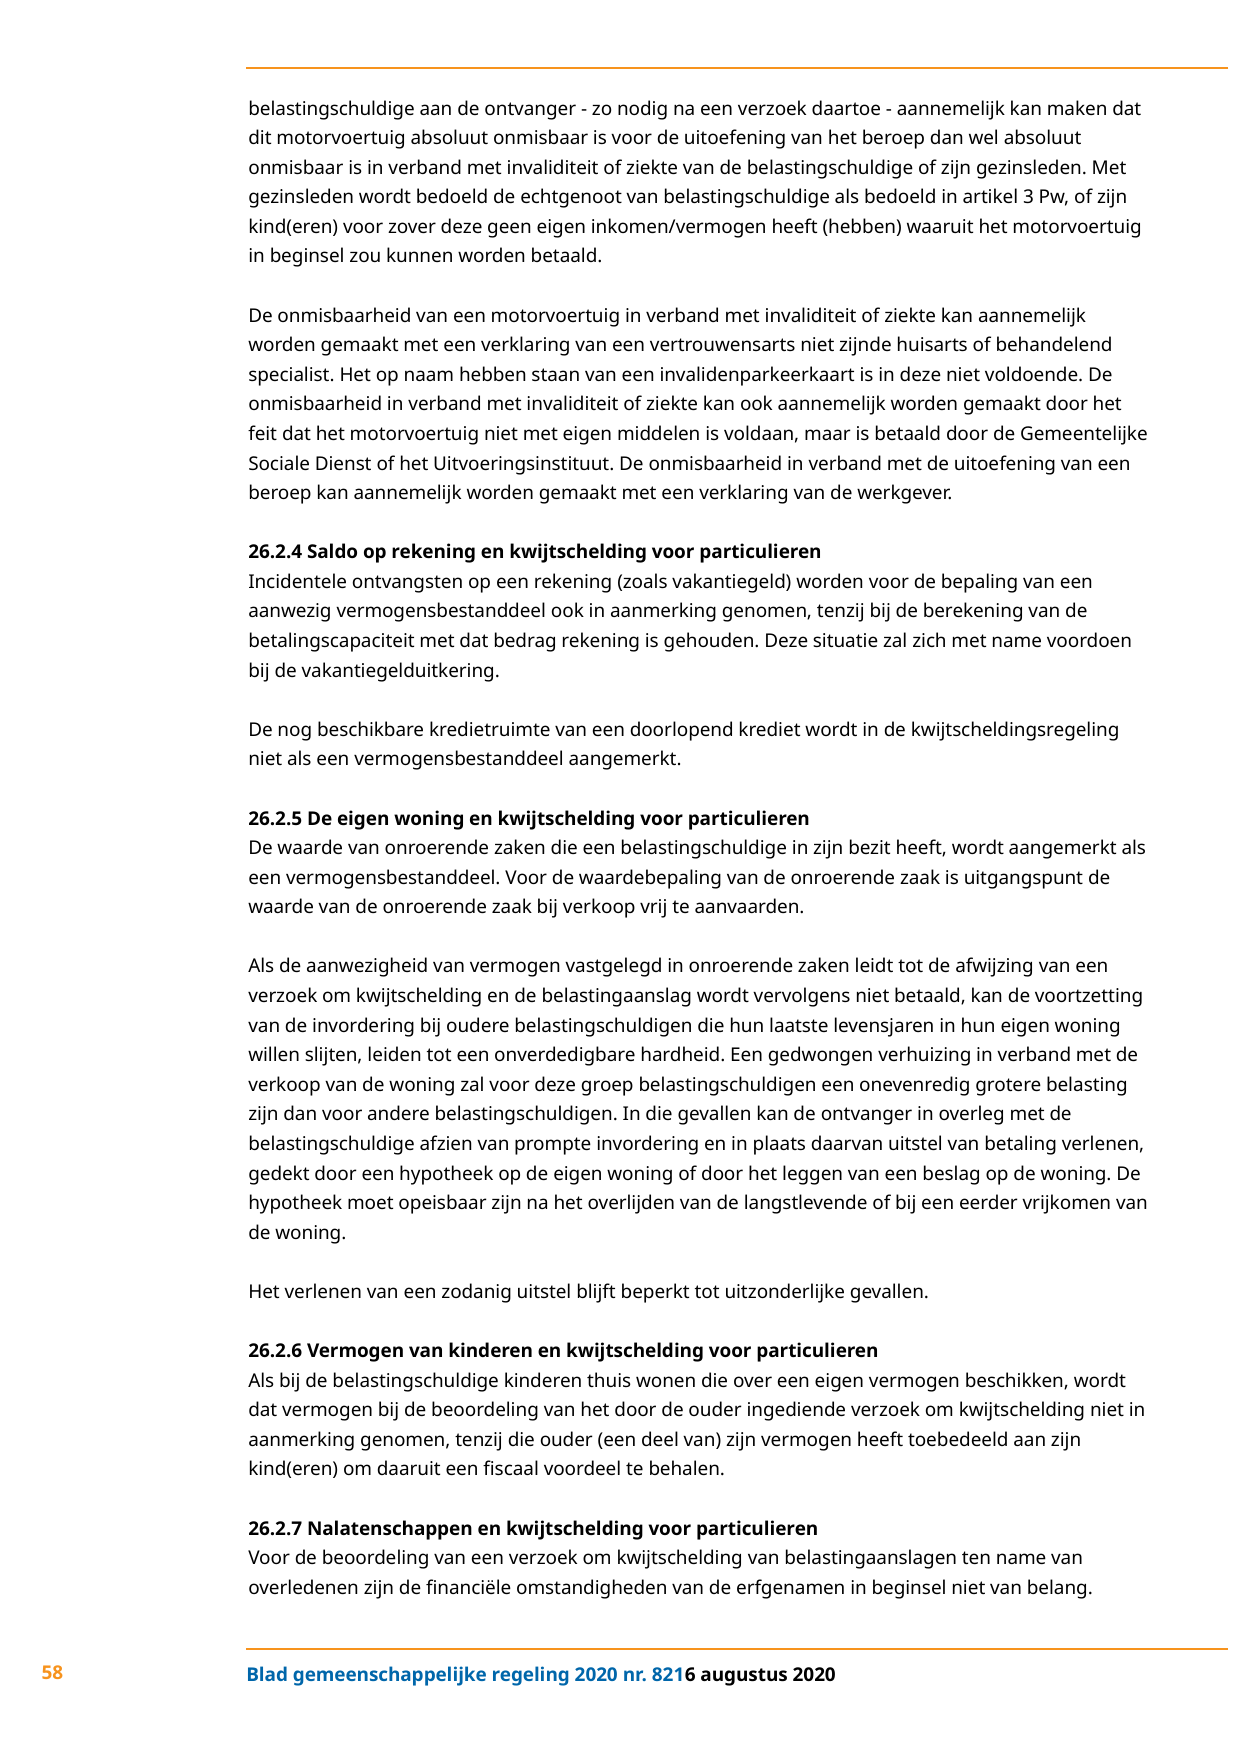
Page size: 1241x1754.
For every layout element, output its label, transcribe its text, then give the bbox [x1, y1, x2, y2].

text De onmisbaarheid van een motorvoertuig in verband met invaliditeit of ziekte kan aannemelijk worden gemaakt met een verklaring van een vertrouwensarts niet zijnde huisarts of behandelend specialist. Het op naam hebben staan van een invalidenparkeerkaart is in deze niet voldoende. De onmisbaarheid in verband met invaliditeit of ziekte kan ook aannemelijk worden gemaakt door het feit dat het motorvoertuig niet met eigen middelen is voldaan, maar is betaald door de Gemeentelijke Sociale Dienst of het Uitvoeringsinstituut. De onmisbaarheid in verband met de uitoefening van een beroep kan aannemelijk worden gemaakt met een verklaring van de werkgever. [248, 302, 1152, 505]
text De waarde van onroerende zaken die een belastingschuldige in zijn bezit heeft, wordt aangemerkt als een vermogensbestanddeel. Voor de waardebepaling van de onroerende zaak is uitgangspunt de waarde van de onroerende zaak bij verkoop vrij te aanvaarden. [248, 834, 1152, 919]
text 26.2.7 Nalatenschappen en kwijtschelding voor particulieren [248, 1515, 1152, 1541]
text 26.2.5 De eigen woning en kwijtschelding voor particulieren [248, 805, 1152, 831]
text Als de aanwezigheid van vermogen vastgelegd in onroerende zaken leidt tot de afwijzing van een verzoek om kwijtschelding en de belastingaanslag wordt vervolgens niet betaald, kan de voortzetting van de invordering bij oudere belastingschuldigen die hun laatste levensjaren in hun eigen woning willen slijten, leiden tot een onverdedigbare hardheid. Een gedwongen verhuizing in verband met de verkoop van de woning zal voor deze groep belastingschuldigen een onevenredig grotere belasting zijn dan voor andere belastingschuldigen. In die gevallen kan de ontvanger in overleg met de belastingschuldige afzien van prompte invordering en in plaats daarvan uitstel van betaling verlenen, gedekt door een hypotheek op de eigen woning of door het leggen van een beslag op de woning. De hypotheek moet opeisbaar zijn na het overlijden van de langstlevende of bij een eerder vrijkomen van de woning. [248, 953, 1152, 1245]
text Incidentele ontvangsten op een rekening (zoals vakantiegeld) worden voor de bepaling van een aanwezig vermogensbestanddeel ook in aanmerking genomen, tenzij bij de berekening van de betalingscapaciteit met dat bedrag rekening is gehouden. Deze situatie zal zich met name voordoen bij de vakantiegelduitkering. [248, 568, 1152, 683]
text 26.2.6 Vermogen van kinderen en kwijtschelding voor particulieren [248, 1337, 1152, 1363]
text Als bij de belastingschuldige kinderen thuis wonen die over een eigen vermogen beschikken, wordt dat vermogen bij de beoordeling van het door de ouder ingediende verzoek om kwijtschelding niet in aanmerking genomen, tenzij die ouder (een deel van) zijn vermogen heeft toebedeeld aan zijn kind(eren) om daaruit een fiscaal voordeel te behalen. [248, 1367, 1152, 1481]
text belastingschuldige aan de ontvanger - zo nodig na een verzoek daartoe - aannemelijk kan maken dat dit motorvoertuig absoluut onmisbaar is voor de uitoefening van het beroep dan wel absoluut onmisbaar is in verband met invaliditeit of ziekte van de belastingschuldige of zijn gezinsleden. Met gezinsleden wordt bedoeld de echtgenoot van belastingschuldige als bedoeld in artikel 3 Pw, of zijn kind(eren) voor zover deze geen eigen inkomen/vermogen heeft (hebben) waaruit het motorvoertuig in beginsel zou kunnen worden betaald. [248, 95, 1152, 268]
picture [41, 47, 231, 172]
text De nog beschikbare kredietruimte van een doorlopend krediet wordt in de kwijtscheldingsregeling niet als een vermogensbestanddeel aangemerkt. [248, 716, 1152, 771]
text Voor de beoordeling van een verzoek om kwijtschelding van belastingaanslagen ten name van overledenen zijn de financiële omstandigheden van de erfgenamen in beginsel niet van belang. [248, 1544, 1152, 1600]
text 26.2.4 Saldo op rekening en kwijtschelding voor particulieren [248, 538, 1152, 564]
text Het verlenen van een zodanig uitstel blijft beperkt tot uitzonderlijke gevallen. [248, 1278, 1152, 1304]
